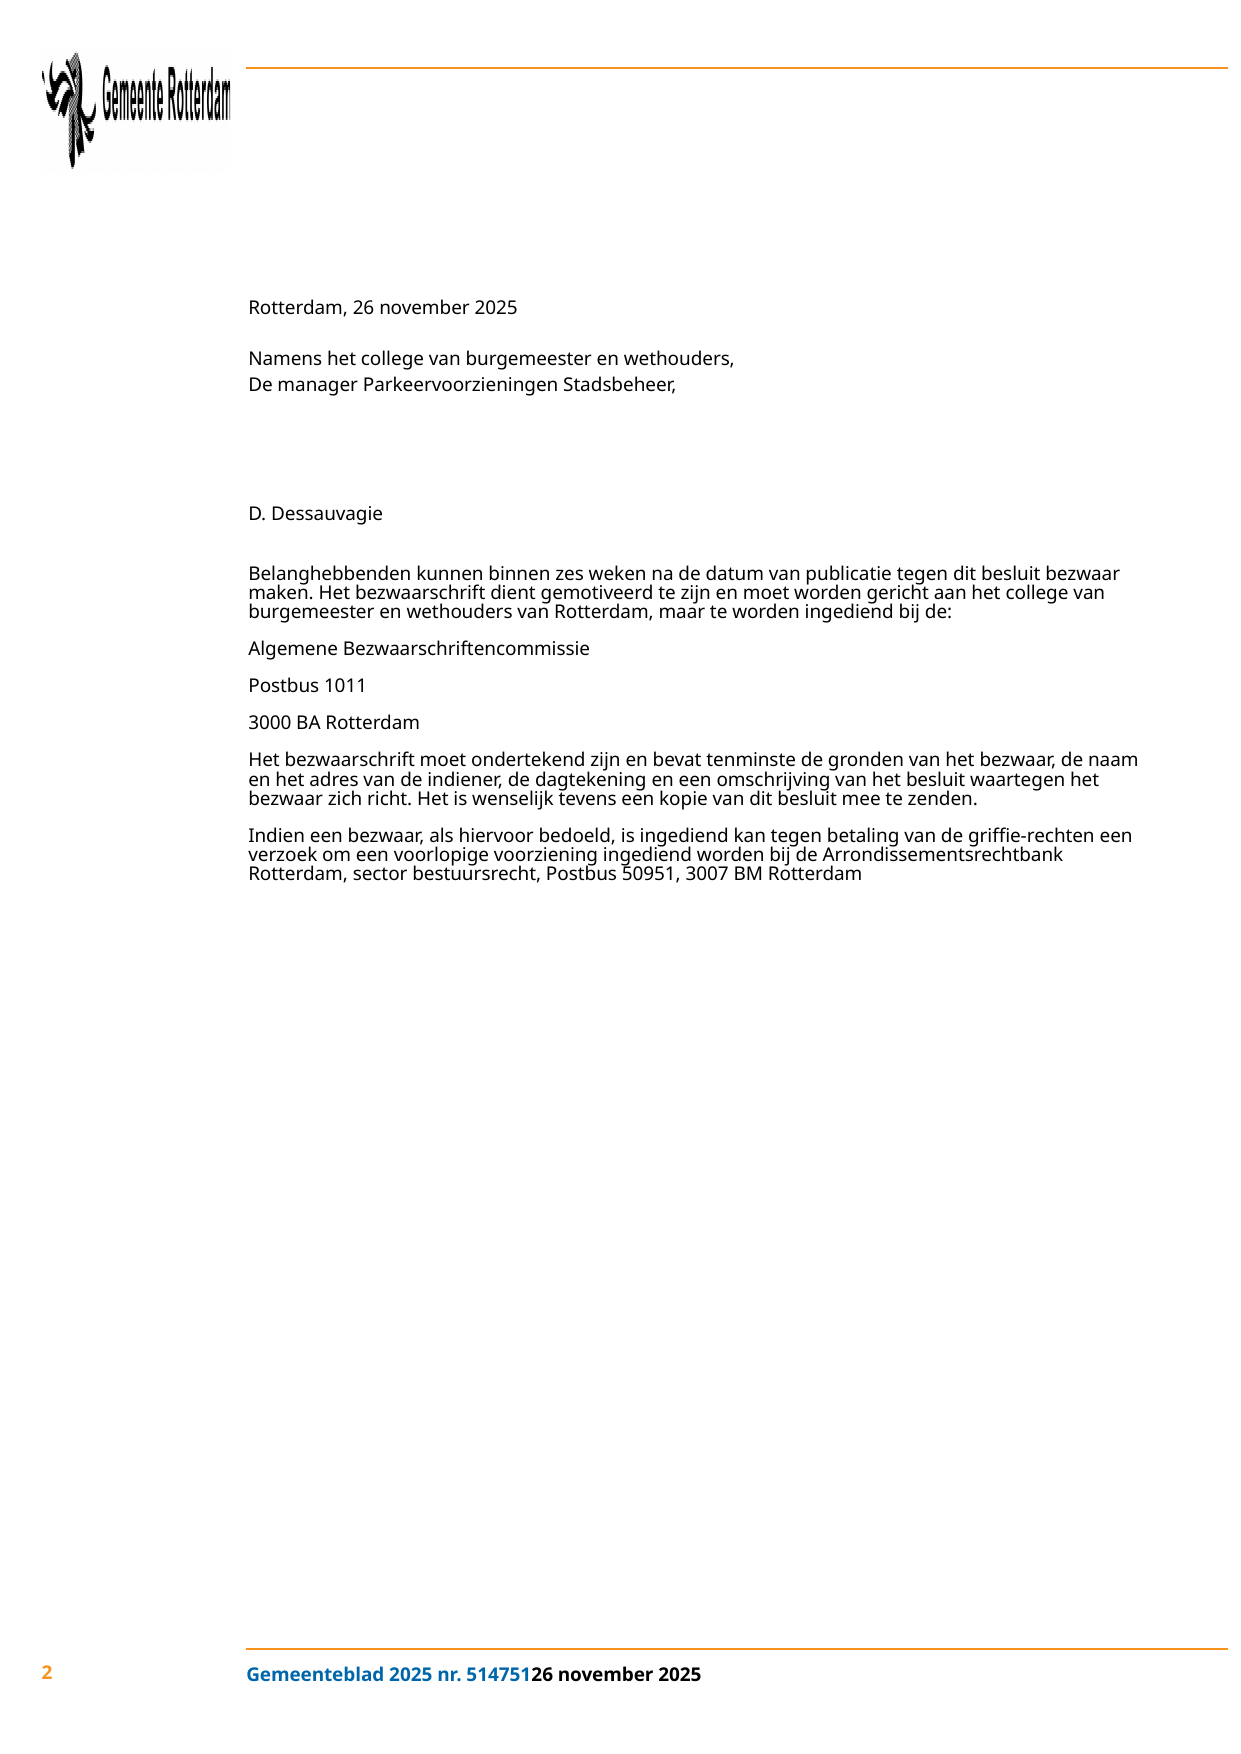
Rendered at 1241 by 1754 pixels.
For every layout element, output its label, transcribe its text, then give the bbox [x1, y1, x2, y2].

text Algemene Bezwaarschriftencommissie [248, 640, 1152, 659]
picture [41, 47, 231, 172]
text Het bezwaarschrift moet ondertekend zijn en bevat tenminste de gronden van het bezwaar, de naam en het adres van de indiener, de dagtekening en een omschrijving van het besluit waartegen het bezwaar zich richt. Het is wenselijk tevens een kopie van dit besluit mee te zenden. [248, 751, 1152, 809]
text Namens het college van burgemeester en wethouders, [248, 345, 1152, 371]
text D. Dessauvagie [248, 500, 1152, 525]
text Rotterdam, 26 november 2025 [248, 294, 1152, 319]
text 3000 BA Rotterdam [248, 714, 1152, 733]
text Indien een bezwaar, als hiervoor bedoeld, is ingediend kan tegen betaling van de griffie-rechten een verzoek om een voorlopige voorziening ingediend worden bij de Arrondissementsrechtbank Rotterdam, sector bestuursrecht, Postbus 50951, 3007 BM Rotterdam [248, 827, 1152, 884]
text Belanghebbenden kunnen binnen zes weken na de datum van publicatie tegen dit besluit bezwaar maken. Het bezwaarschrift dient gemotiveerd te zijn en moet worden gericht aan het college van burgemeester en wethouders van Rotterdam, maar te worden ingediend bij de: [248, 565, 1152, 623]
text Postbus 1011 [248, 677, 1152, 697]
text De manager Parkeervoorzieningen Stadsbeheer, [248, 371, 1152, 397]
